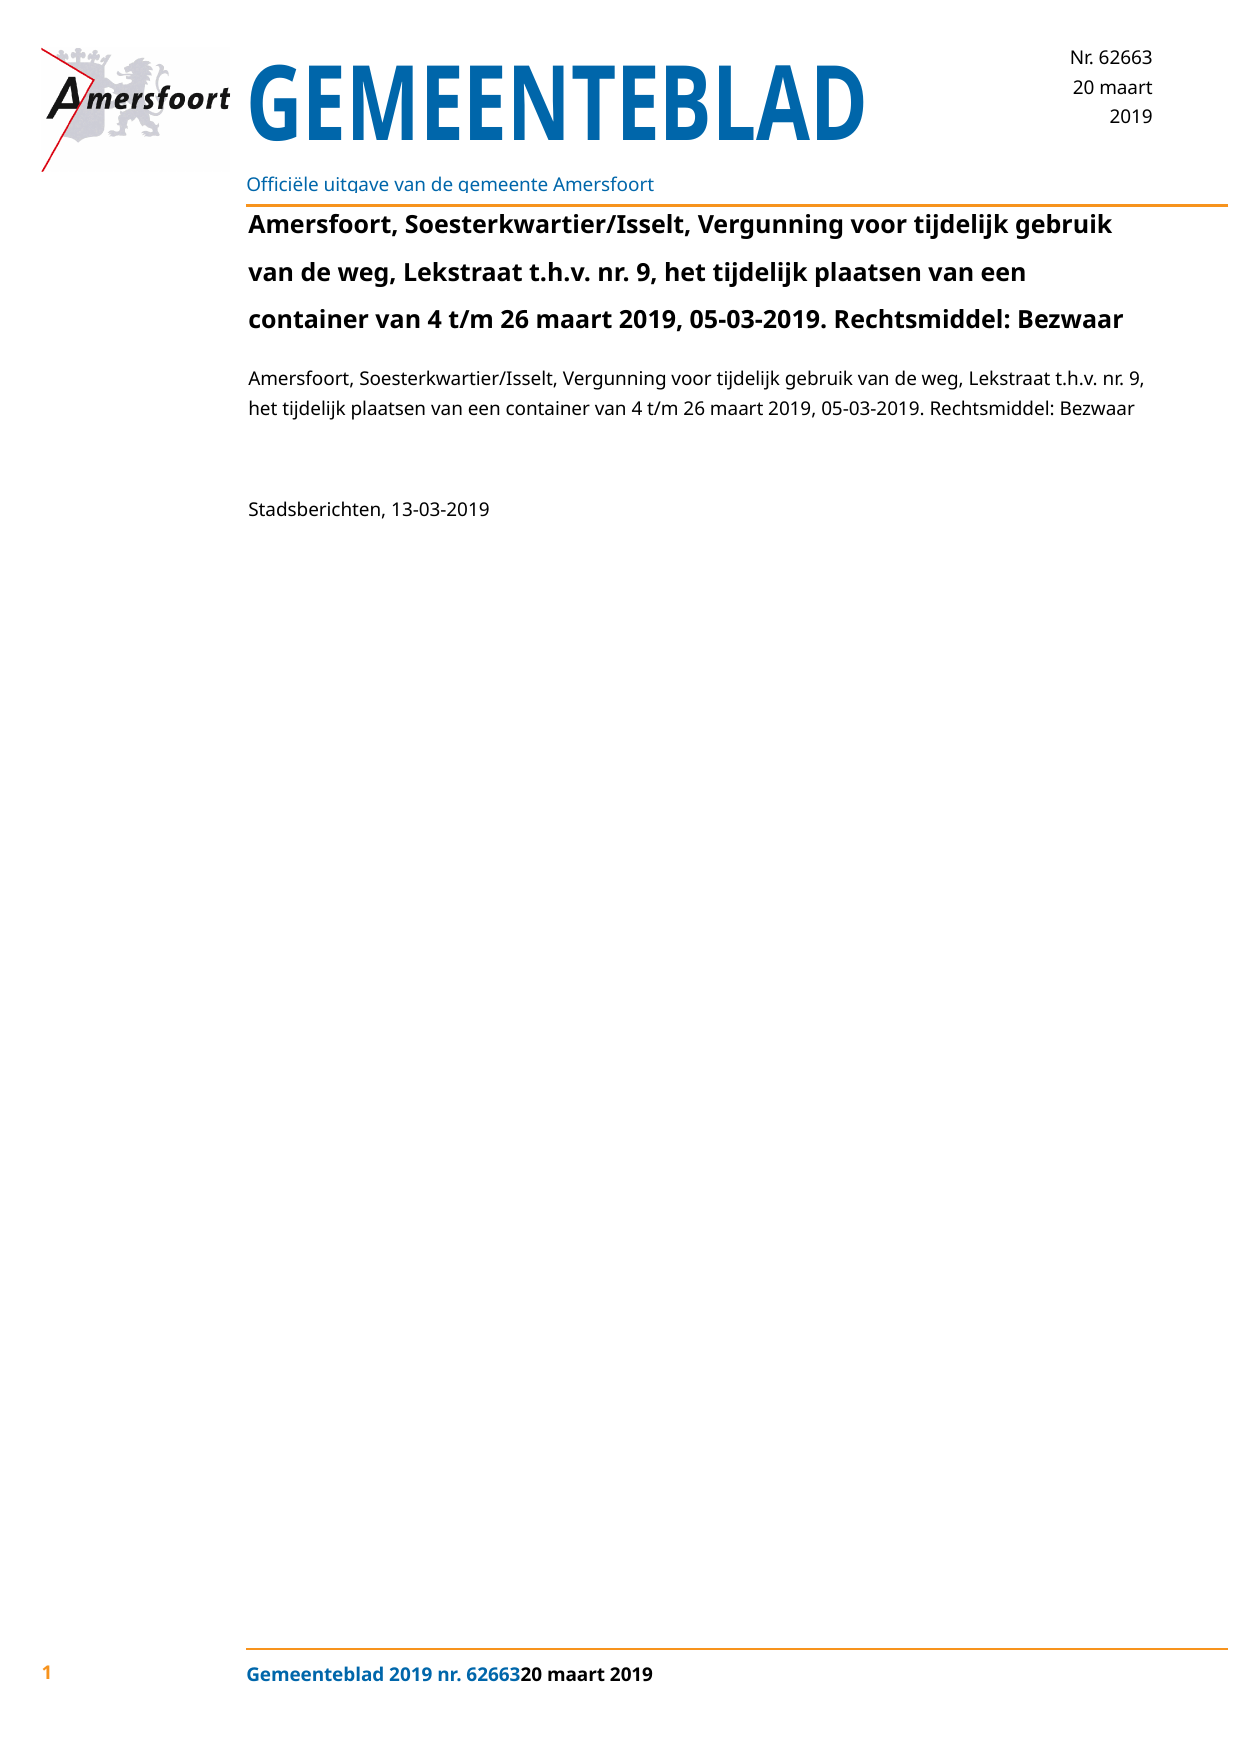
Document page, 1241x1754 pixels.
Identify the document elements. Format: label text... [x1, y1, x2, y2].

text Amersfoort, Soesterkwartier/Isselt, Vergunning voor tijdelijk gebruik van de weg, Lekstraat t.h.v. nr. 9, het tijdelijk plaatsen van een container van 4 t/m 26 maart 2019, 05-03-2019. Rechtsmiddel: Bezwaar [248, 366, 1152, 421]
text Amersfoort, Soesterkwartier/Isselt, Vergunning voor tijdelijk gebruik van de weg, Lekstraat t.h.v. nr. 9, het tijdelijk plaatsen van een container van 4 t/m 26 maart 2019, 05-03-2019. Rechtsmiddel: Bezwaar [248, 207, 1152, 336]
picture [41, 47, 231, 172]
text Stadsberichten, 13-03-2019 [248, 496, 1152, 522]
